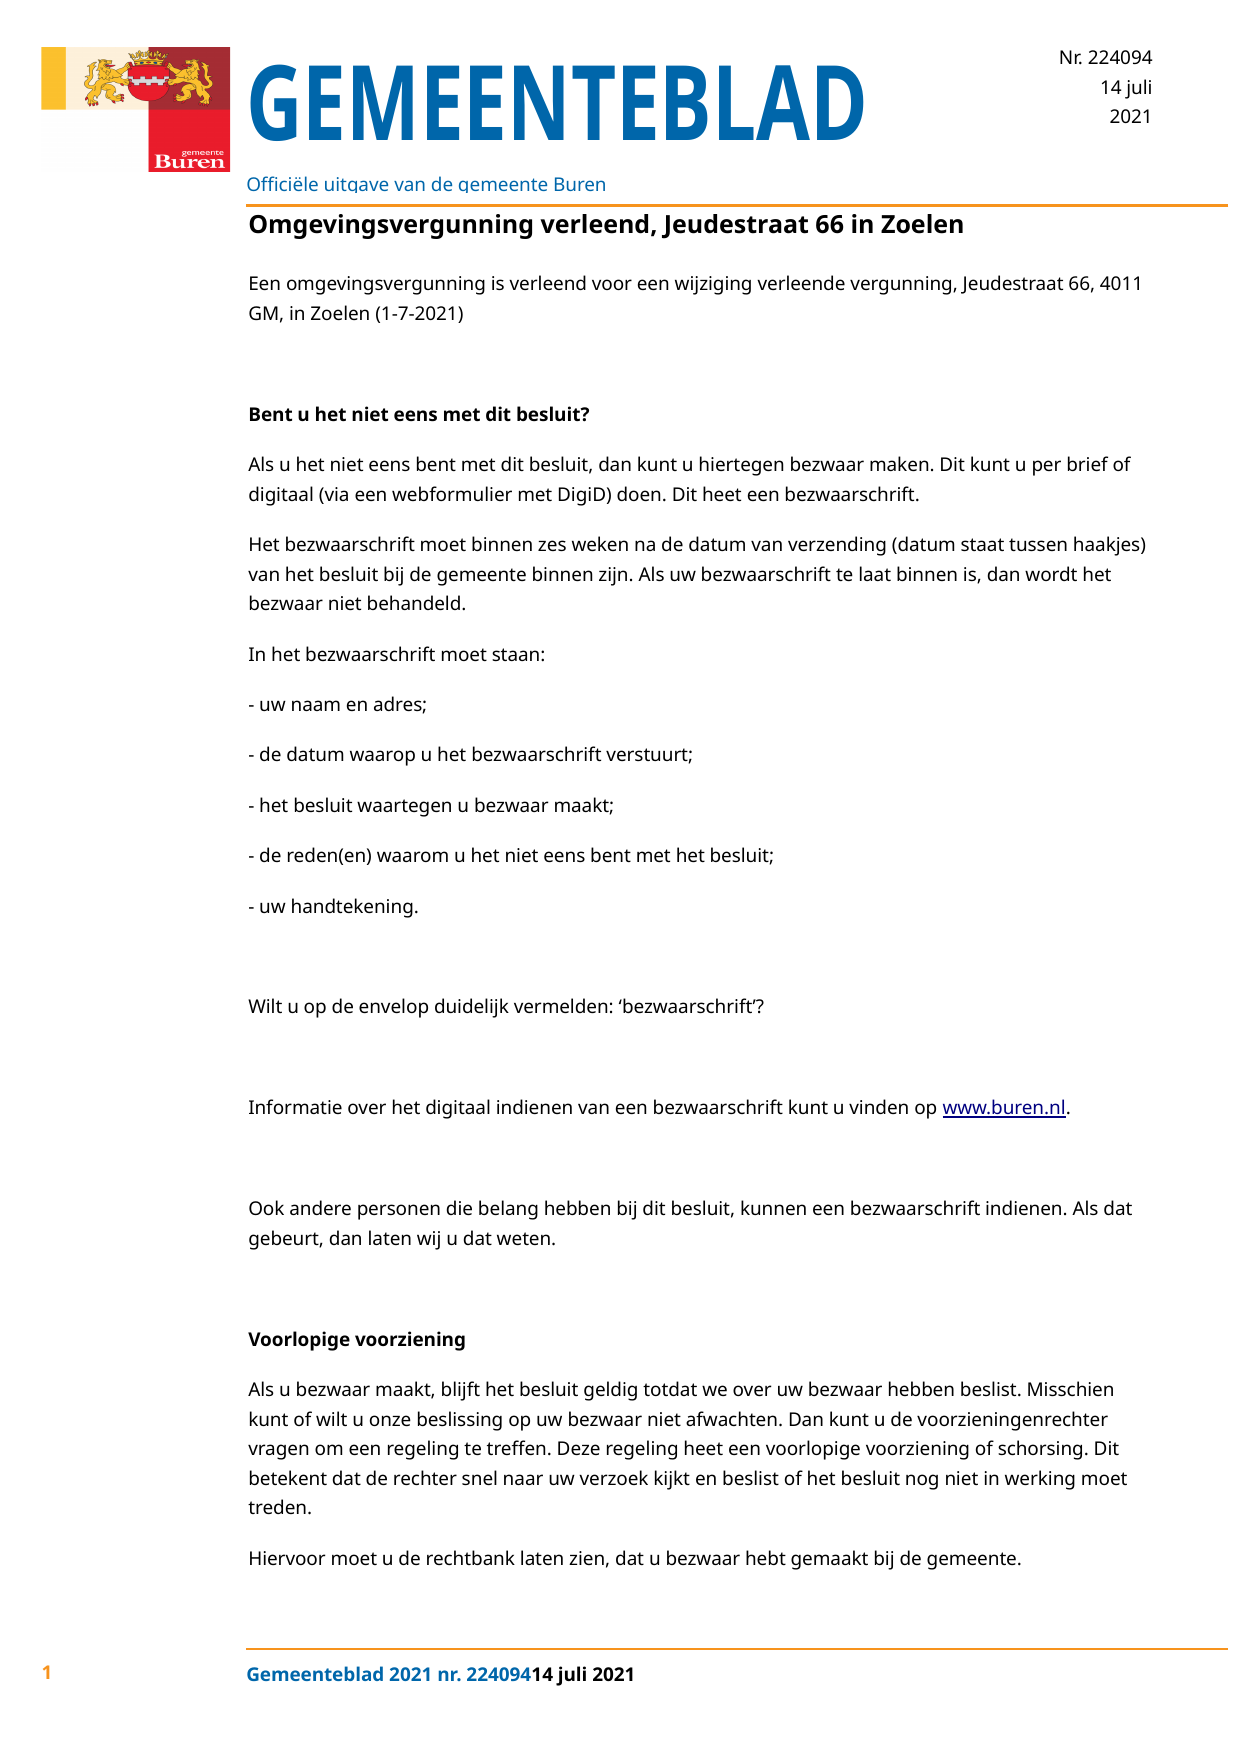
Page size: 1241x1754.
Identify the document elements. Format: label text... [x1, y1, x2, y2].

text Als u bezwaar maakt, blijft het besluit geldig totdat we over uw bezwaar hebben beslist. Misschien kunt of wilt u onze beslissing op uw bezwaar niet afwachten. Dan kunt u de voorzieningenrechter vragen om een regeling te treffen. Deze regeling heet een voorlopige voorziening of schorsing. Dit betekent dat de rechter snel naar uw verzoek kijkt en beslist of het besluit nog niet in werking moet treden. [248, 1376, 1152, 1520]
text - de datum waarop u het bezwaarschrift verstuurt; [248, 742, 1152, 767]
text Hiervoor moet u de rechtbank laten zien, dat u bezwaar hebt gemaakt bij de gemeente. [248, 1545, 1152, 1571]
text - uw handtekening. [248, 893, 1152, 918]
text Voorlopige voorziening [248, 1326, 1152, 1351]
text Als u het niet eens bent met dit besluit, dan kunt u hiertegen bezwaar maken. Dit kunt u per brief of digitaal (via een webformulier met DigiD) doen. Dit heet een bezwaarschrift. [248, 451, 1152, 506]
text Wilt u op de envelop duidelijk vermelden: ‘bezwaarschrift’? [248, 994, 1152, 1019]
picture [41, 47, 231, 172]
text - de reden(en) waarom u het niet eens bent met het besluit; [248, 842, 1152, 868]
text Informatie over het digitaal indienen van een bezwaarschrift kunt u vinden op www.buren.nl. [248, 1094, 1152, 1120]
text - uw naam en adres; [248, 691, 1152, 717]
text Ook andere personen die belang hebben bij dit besluit, kunnen een bezwaarschrift indienen. Als dat gebeurt, dan laten wij u dat weten. [248, 1195, 1152, 1251]
text - het besluit waartegen u bezwaar maakt; [248, 792, 1152, 818]
text In het bezwaarschrift moet staan: [248, 641, 1152, 666]
text Omgevingsvergunning verleend, Jeudestraat 66 in Zoelen [248, 207, 1152, 241]
text Bent u het niet eens met dit besluit? [248, 401, 1152, 426]
text Het bezwaarschrift moet binnen zes weken na de datum van verzending (datum staat tussen haakjes) van het besluit bij de gemeente binnen zijn. Als uw bezwaarschrift te laat binnen is, dan wordt het bezwaar niet behandeld. [248, 531, 1152, 616]
text Een omgevingsvergunning is verleend voor een wijziging verleende vergunning, Jeudestraat 66, 4011 GM, in Zoelen (1-7-2021) [248, 270, 1152, 326]
